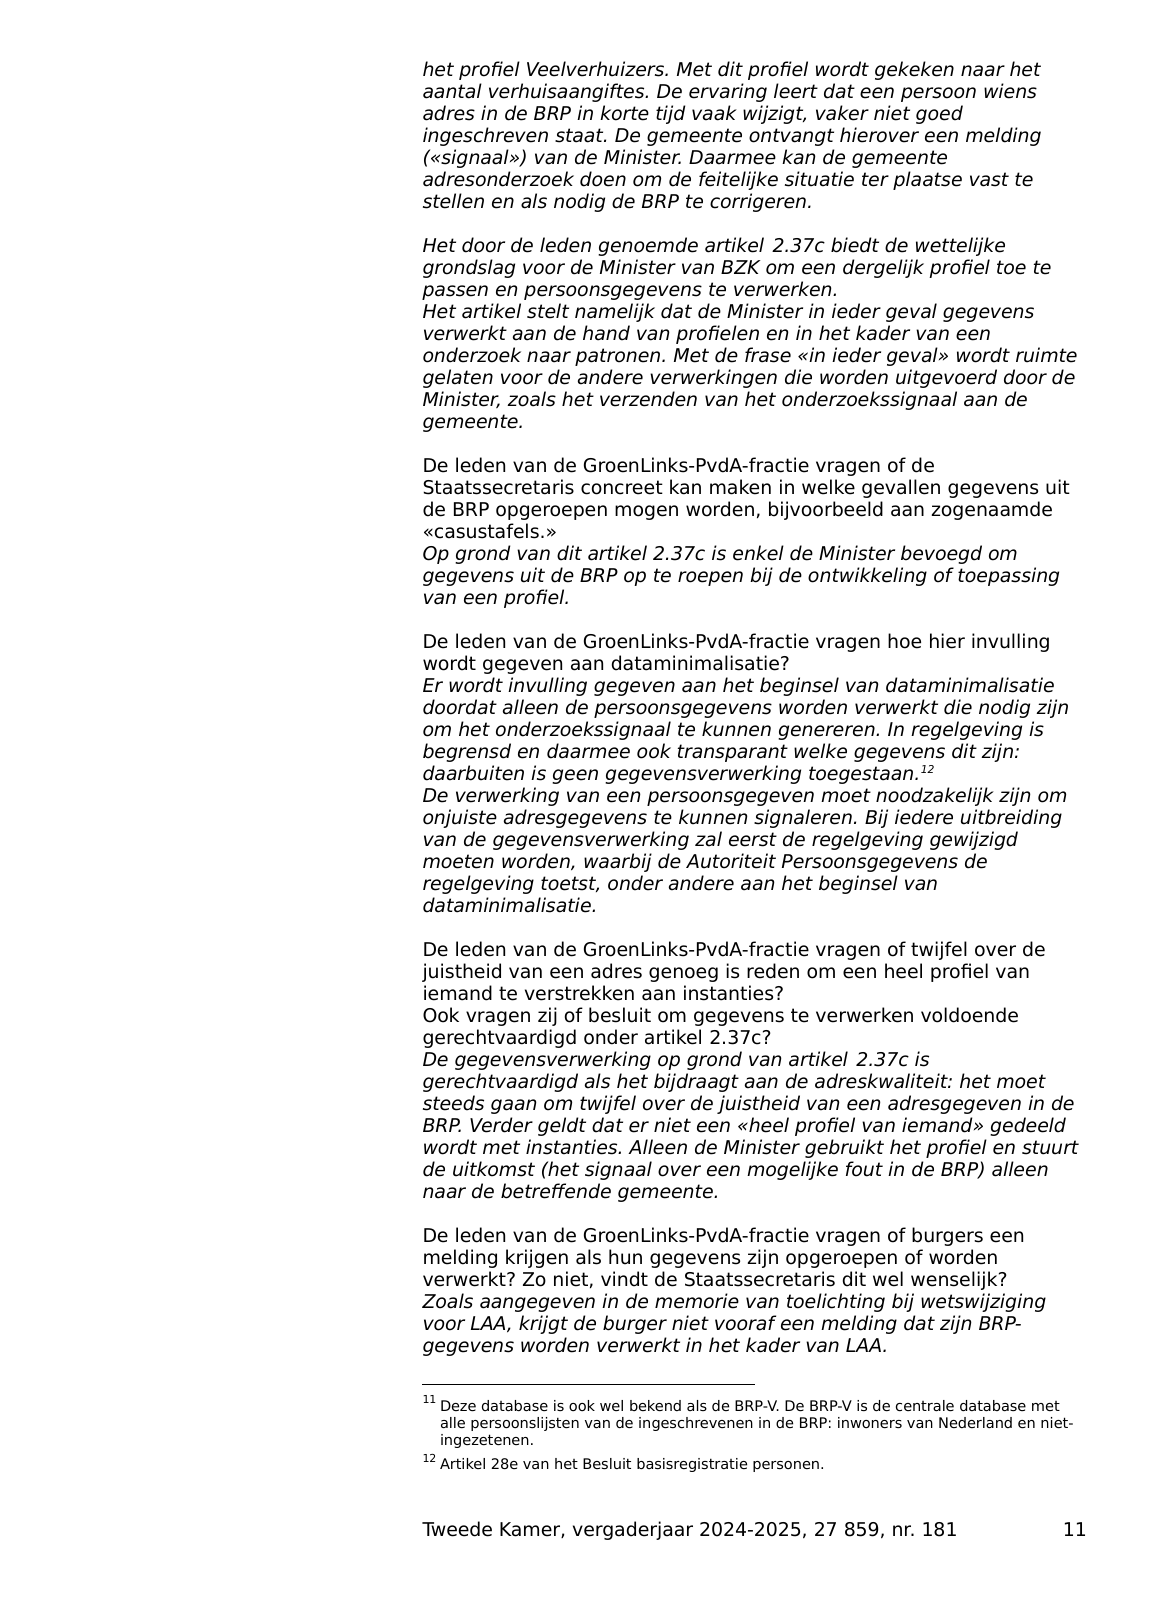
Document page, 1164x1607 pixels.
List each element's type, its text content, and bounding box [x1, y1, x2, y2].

text Artikel 28e van het Besluit basisregistratie personen. [422, 1452, 1087, 1474]
text Het artikel stelt namelijk dat de Minister in ieder geval gegevens verwerkt aan de hand van profielen en in het kader van een onderzoek naar patronen. Met de frase «in ieder geval» wordt ruimte gelaten voor de andere verwerkingen die worden uitgevoerd door de Minister, zoals het verzenden van het onderzoekssignaal aan de gemeente. [422, 301, 1087, 433]
text De leden van de GroenLinks-PvdA-fractie vragen of burgers een melding krijgen als hun gegevens zijn opgeroepen of worden verwerkt? Zo niet, vindt de Staatssecretaris dit wel wenselijk? [422, 1225, 1087, 1291]
text Ook vragen zij of besluit om gegevens te verwerken voldoende gerechtvaardigd onder artikel 2.37c? [422, 1005, 1087, 1049]
text De leden van de GroenLinks-PvdA-fractie vragen hoe hier invulling wordt gegeven aan dataminimalisatie? [422, 631, 1087, 675]
text Het door de leden genoemde artikel 2.37c biedt de wettelijke grondslag voor de Minister van BZK om een dergelijk profiel toe te passen en persoonsgegevens te verwerken. [422, 235, 1087, 301]
text Op grond van dit artikel 2.37c is enkel de Minister bevoegd om gegevens uit de BRP op te roepen bij de ontwikkeling of toepassing van een profiel. [422, 543, 1087, 609]
text De leden van de GroenLinks-PvdA-fractie vragen of de Staatssecretaris concreet kan maken in welke gevallen gegevens uit de BRP opgeroepen mogen worden, bijvoorbeeld aan zogenaamde «casustafels.» [422, 455, 1087, 543]
text het profiel Veelverhuizers. Met dit profiel wordt gekeken naar het aantal verhuisaangiftes. De ervaring leert dat een persoon wiens adres in de BRP in korte tijd vaak wijzigt, vaker niet goed ingeschreven staat. De gemeente ontvangt hierover een melding («signaal») van de Minister. Daarmee kan de gemeente adresonderzoek doen om de feitelijke situatie ter plaatse vast te stellen en als nodig de BRP te corrigeren. [422, 59, 1087, 213]
text De verwerking van een persoonsgegeven moet noodzakelijk zijn om onjuiste adresgegevens te kunnen signaleren. Bij iedere uitbreiding van de gegevensverwerking zal eerst de regelgeving gewijzigd moeten worden, waarbij de Autoriteit Persoonsgegevens de regelgeving toetst, onder andere aan het beginsel van dataminimalisatie. [422, 785, 1087, 917]
text Er wordt invulling gegeven aan het beginsel van dataminimalisatie doordat alleen de persoonsgegevens worden verwerkt die nodig zijn om het onderzoekssignaal te kunnen genereren. In regelgeving is begrensd en daarmee ook transparant welke gegevens dit zijn: daarbuiten is geen gegevensverwerking toegestaan. [422, 675, 1087, 785]
text De leden van de GroenLinks-PvdA-fractie vragen of twijfel over de juistheid van een adres genoeg is reden om een heel profiel van iemand te verstrekken aan instanties? [422, 939, 1087, 1005]
text Zoals aangegeven in de memorie van toelichting bij wetswijziging voor LAA, krijgt de burger niet vooraf een melding dat zijn BRP-gegevens worden verwerkt in het kader van LAA. [422, 1291, 1087, 1357]
text De gegevensverwerking op grond van artikel 2.37c is gerechtvaardigd als het bijdraagt aan de adreskwaliteit: het moet steeds gaan om twijfel over de juistheid van een adresgegeven in de BRP. Verder geldt dat er niet een «heel profiel van iemand» gedeeld wordt met instanties. Alleen de Minister gebruikt het profiel en stuurt de uitkomst (het signaal over een mogelijke fout in de BRP) alleen naar de betreffende gemeente. [422, 1049, 1087, 1203]
text Deze database is ook wel bekend als de BRP-V. De BRP-V is de centrale database met alle persoonslijsten van de ingeschrevenen in de BRP: inwoners van Nederland en niet-ingezetenen. [422, 1393, 1087, 1449]
